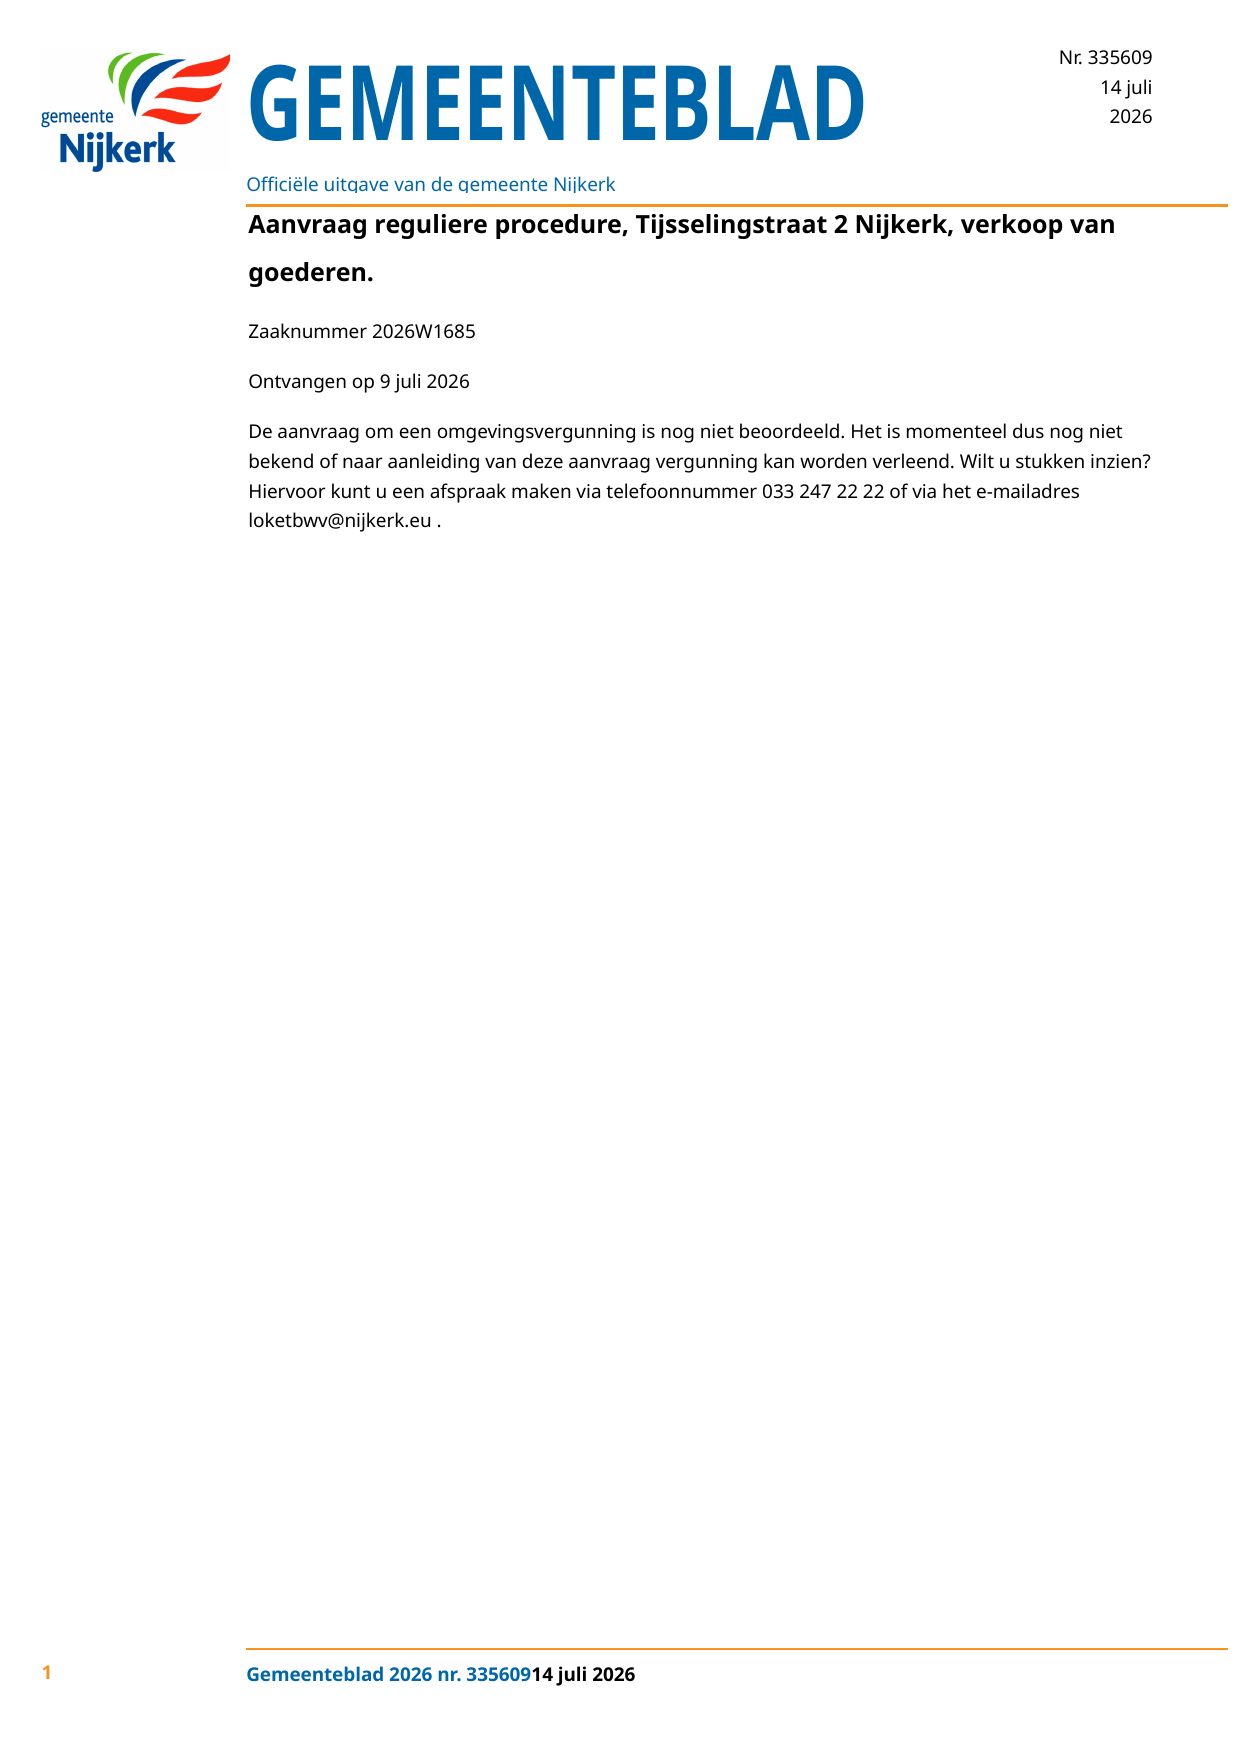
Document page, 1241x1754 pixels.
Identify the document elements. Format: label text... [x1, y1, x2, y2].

text Ontvangen op 9 juli 2026 [248, 368, 1152, 394]
text Zaaknummer 2026W1685 [248, 318, 1152, 344]
picture [41, 47, 231, 172]
text De aanvraag om een omgevingsvergunning is nog niet beoordeeld. Het is momenteel dus nog niet bekend of naar aanleiding van deze aanvraag vergunning kan worden verleend. Wilt u stukken inzien? Hiervoor kunt u een afspraak maken via telefoonnummer 033 247 22 22 of via het e-mailadres loketbwv@nijkerk.eu . [248, 419, 1152, 533]
text Aanvraag reguliere procedure, Tijsselingstraat 2 Nijkerk, verkoop van goederen. [248, 207, 1152, 288]
